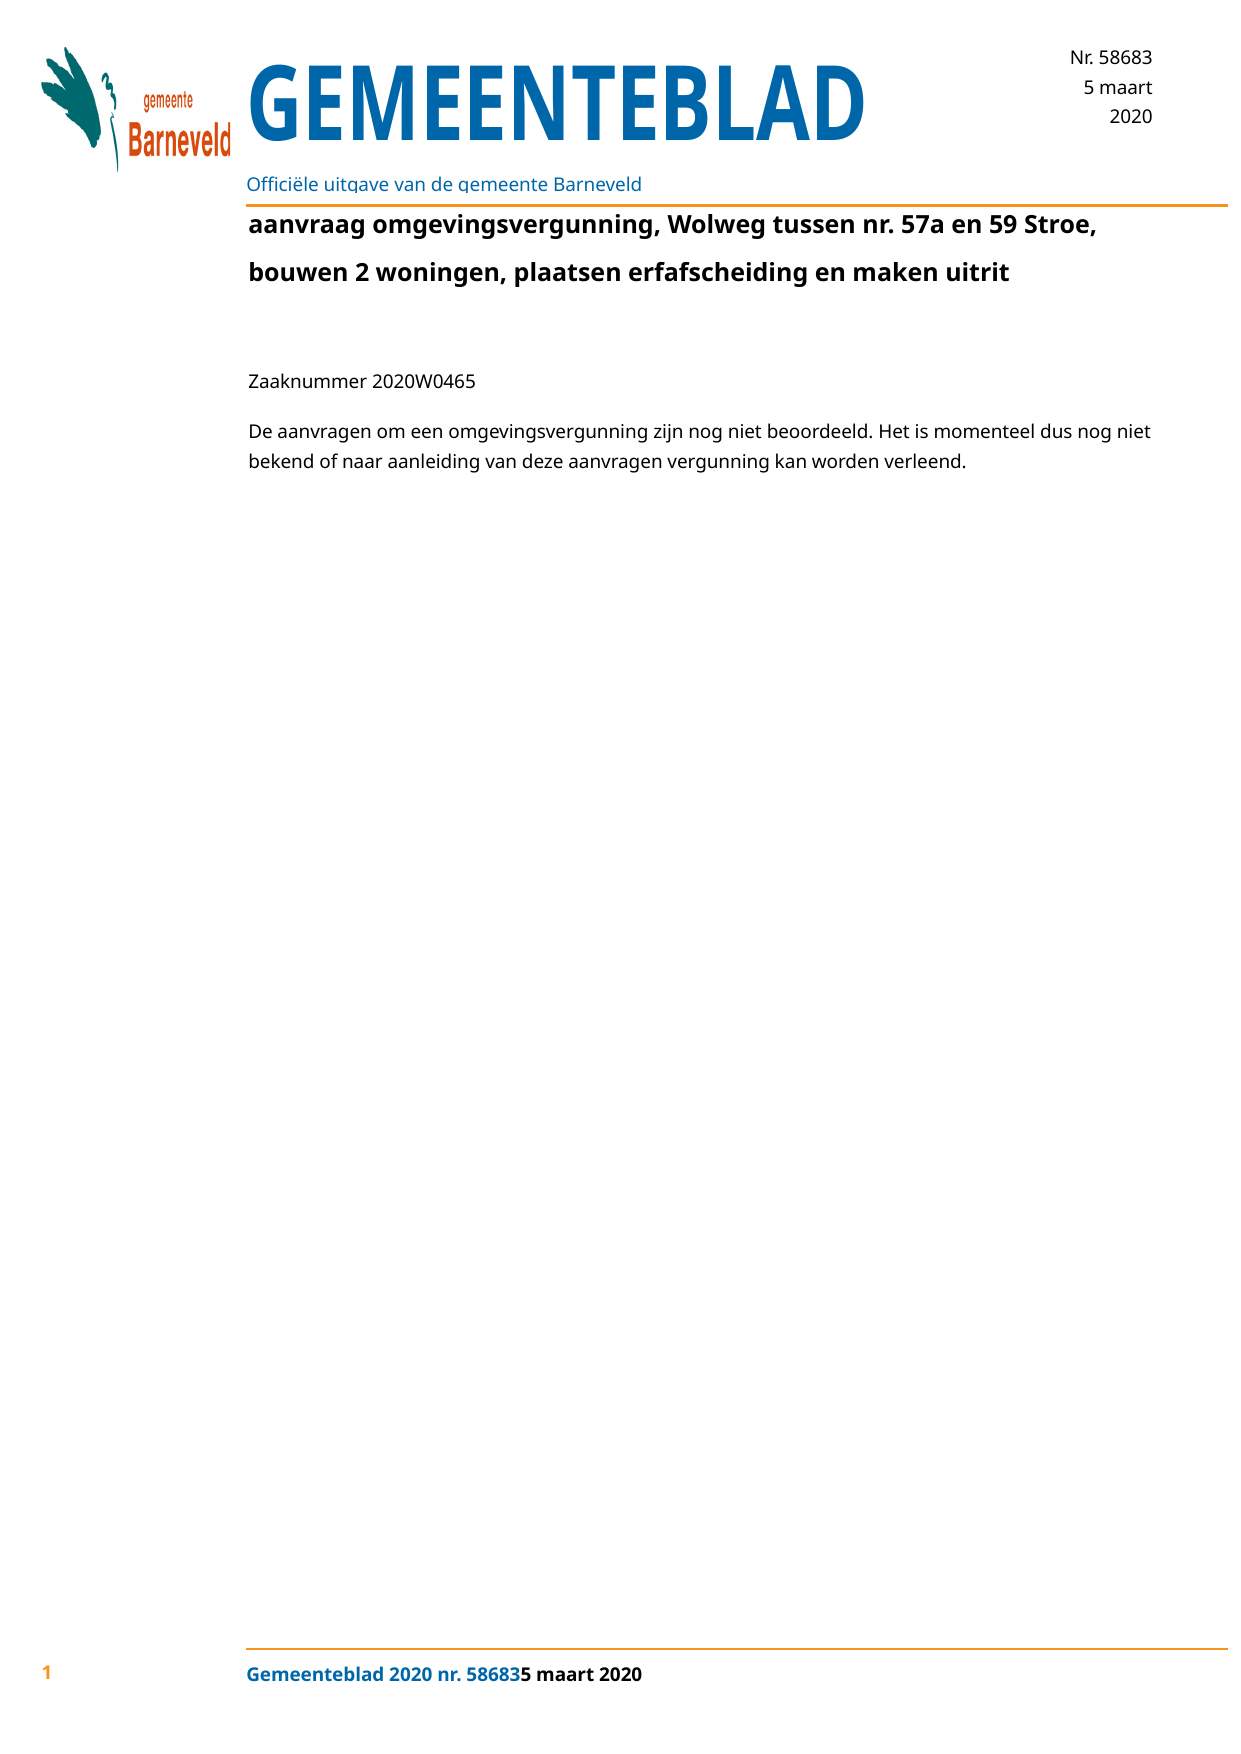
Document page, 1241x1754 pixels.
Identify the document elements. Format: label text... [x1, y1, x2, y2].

text Zaaknummer 2020W0465 [248, 368, 1152, 394]
text aanvraag omgevingsvergunning, Wolweg tussen nr. 57a en 59 Stroe, bouwen 2 woningen, plaatsen erfafscheiding en maken uitrit [248, 207, 1152, 288]
text De aanvragen om een omgevingsvergunning zijn nog niet beoordeeld. Het is momenteel dus nog niet bekend of naar aanleiding van deze aanvragen vergunning kan worden verleend. [248, 419, 1152, 474]
picture [41, 47, 231, 172]
